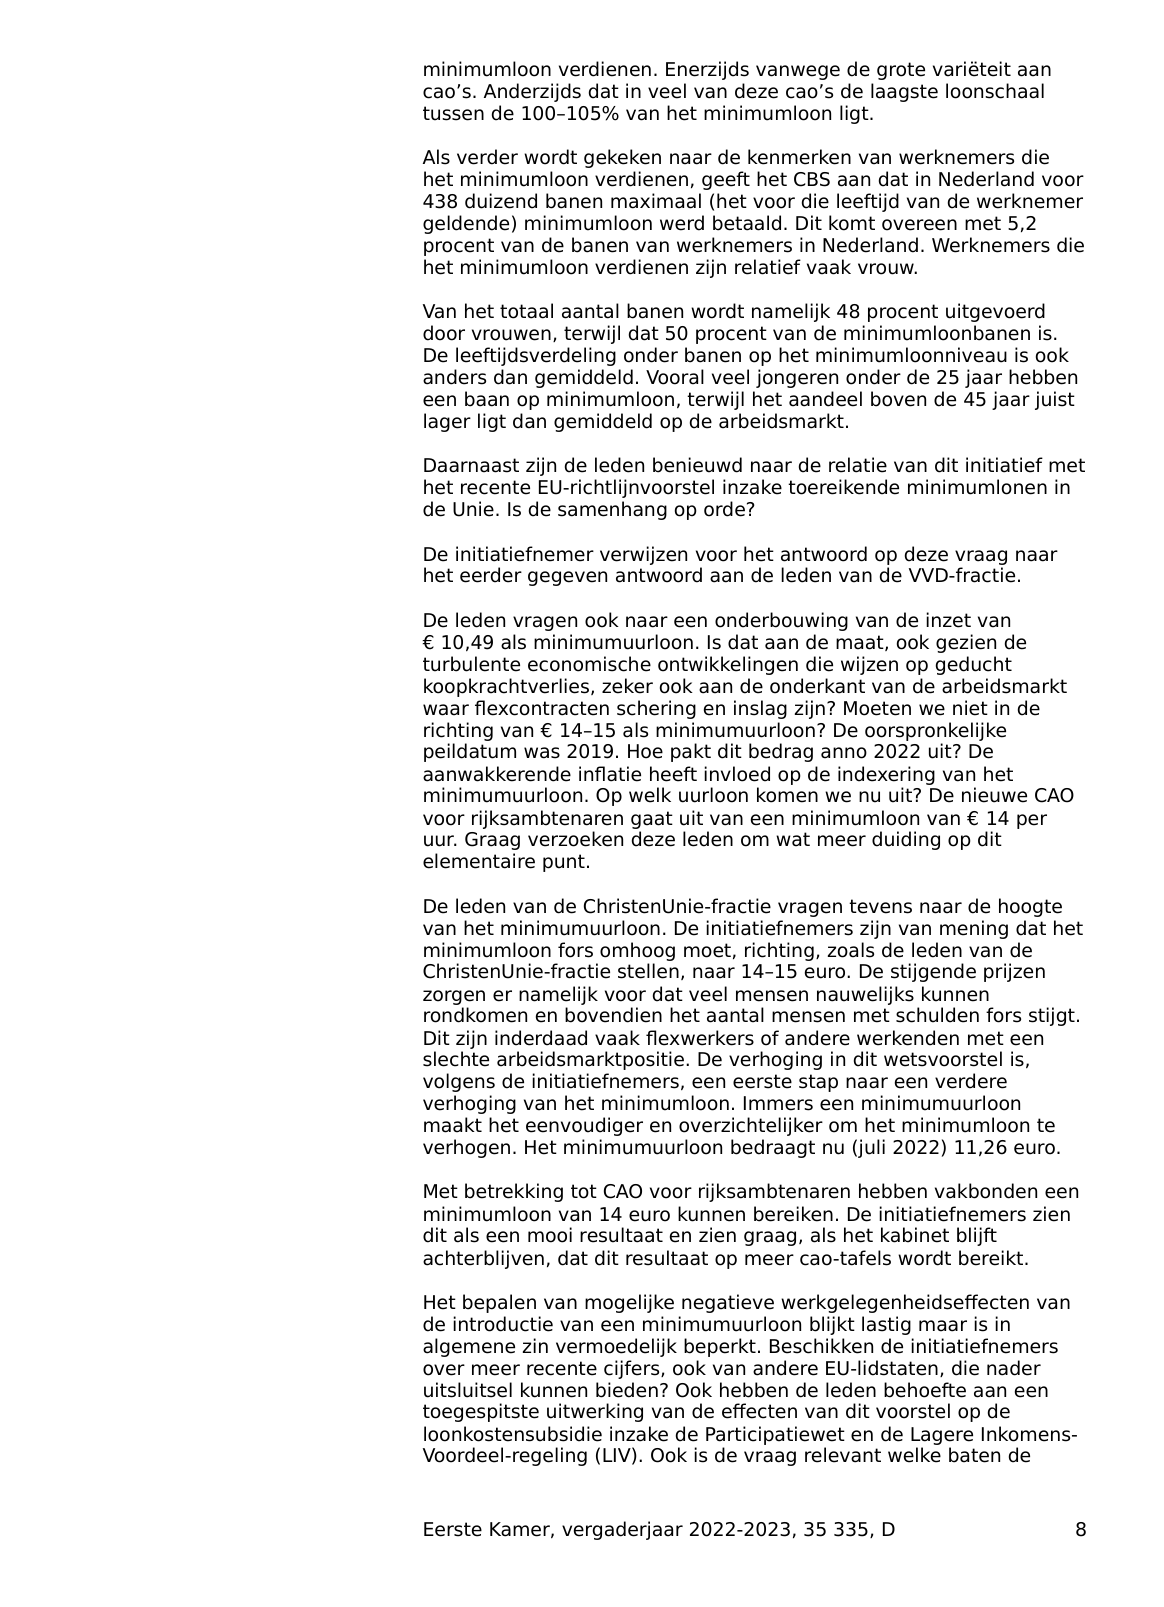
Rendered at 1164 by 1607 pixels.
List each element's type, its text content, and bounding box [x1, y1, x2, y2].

text Van het totaal aantal banen wordt namelijk 48 procent uitgevoerd door vrouwen, terwijl dat 50 procent van de minimumloonbanen is. De leeftijdsverdeling onder banen op het minimumloonniveau is ook anders dan gemiddeld. Vooral veel jongeren onder de 25 jaar hebben een baan op minimumloon, terwijl het aandeel boven de 45 jaar juist lager ligt dan gemiddeld op de arbeidsmarkt. [422, 301, 1087, 433]
text Als verder wordt gekeken naar de kenmerken van werknemers die het minimumloon verdienen, geeft het CBS aan dat in Nederland voor 438 duizend banen maximaal (het voor die leeftijd van de werknemer geldende) minimumloon werd betaald. Dit komt overeen met 5,2 procent van de banen van werknemers in Nederland. Werknemers die het minimumloon verdienen zijn relatief vaak vrouw. [422, 147, 1087, 279]
text Daarnaast zijn de leden benieuwd naar de relatie van dit initiatief met het recente EU-richtlijnvoorstel inzake toereikende minimumlonen in de Unie. Is de samenhang op orde? [422, 455, 1087, 521]
text De leden vragen ook naar een onderbouwing van de inzet van € 10,49 als minimumuurloon. Is dat aan de maat, ook gezien de turbulente economische ontwikkelingen die wijzen op geducht koopkrachtverlies, zeker ook aan de onderkant van de arbeidsmarkt waar flexcontracten schering en inslag zijn? Moeten we niet in de richting van € 14–15 als minimumuurloon? De oorspronkelijke peildatum was 2019. Hoe pakt dit bedrag anno 2022 uit? De aanwakkerende inflatie heeft invloed op de indexering van het minimumuurloon. Op welk uurloon komen we nu uit? De nieuwe CAO voor rijksambtenaren gaat uit van een minimumloon van € 14 per uur. Graag verzoeken deze leden om wat meer duiding op dit elementaire punt. [422, 609, 1087, 873]
text minimumloon verdienen. Enerzijds vanwege de grote variëteit aan cao’s. Anderzijds dat in veel van deze cao’s de laagste loonschaal tussen de 100–105% van het minimumloon ligt. [422, 59, 1087, 125]
text De initiatiefnemer verwijzen voor het antwoord op deze vraag naar het eerder gegeven antwoord aan de leden van de VVD-fractie. [422, 543, 1087, 587]
text Het bepalen van mogelijke negatieve werkgelegenheidseffecten van de introductie van een minimumuurloon blijkt lastig maar is in algemene zin vermoedelijk beperkt. Beschikken de initiatiefnemers over meer recente cijfers, ook van andere EU-lidstaten, die nader uitsluitsel kunnen bieden? Ook hebben de leden behoefte aan een toegespitste uitwerking van de effecten van dit voorstel op de loonkostensubsidie inzake de Participatiewet en de Lagere Inkomens-Voordeel-regeling (LIV). Ook is de vraag relevant welke baten de [422, 1292, 1087, 1467]
text De leden van de ChristenUnie-fractie vragen tevens naar de hoogte van het minimumuurloon. De initiatiefnemers zijn van mening dat het minimumloon fors omhoog moet, richting, zoals de leden van de ChristenUnie-fractie stellen, naar 14–15 euro. De stijgende prijzen zorgen er namelijk voor dat veel mensen nauwelijks kunnen rondkomen en bovendien het aantal mensen met schulden fors stijgt. Dit zijn inderdaad vaak flexwerkers of andere werkenden met een slechte arbeidsmarktpositie. De verhoging in dit wetsvoorstel is, volgens de initiatiefnemers, een eerste stap naar een verdere verhoging van het minimumloon. Immers een minimumuurloon maakt het eenvoudiger en overzichtelijker om het minimumloon te verhogen. Het minimumuurloon bedraagt nu (juli 2022) 11,26 euro. [422, 896, 1087, 1159]
text Met betrekking tot CAO voor rijksambtenaren hebben vakbonden een minimumloon van 14 euro kunnen bereiken. De initiatiefnemers zien dit als een mooi resultaat en zien graag, als het kabinet blijft achterblijven, dat dit resultaat op meer cao-tafels wordt bereikt. [422, 1181, 1087, 1269]
